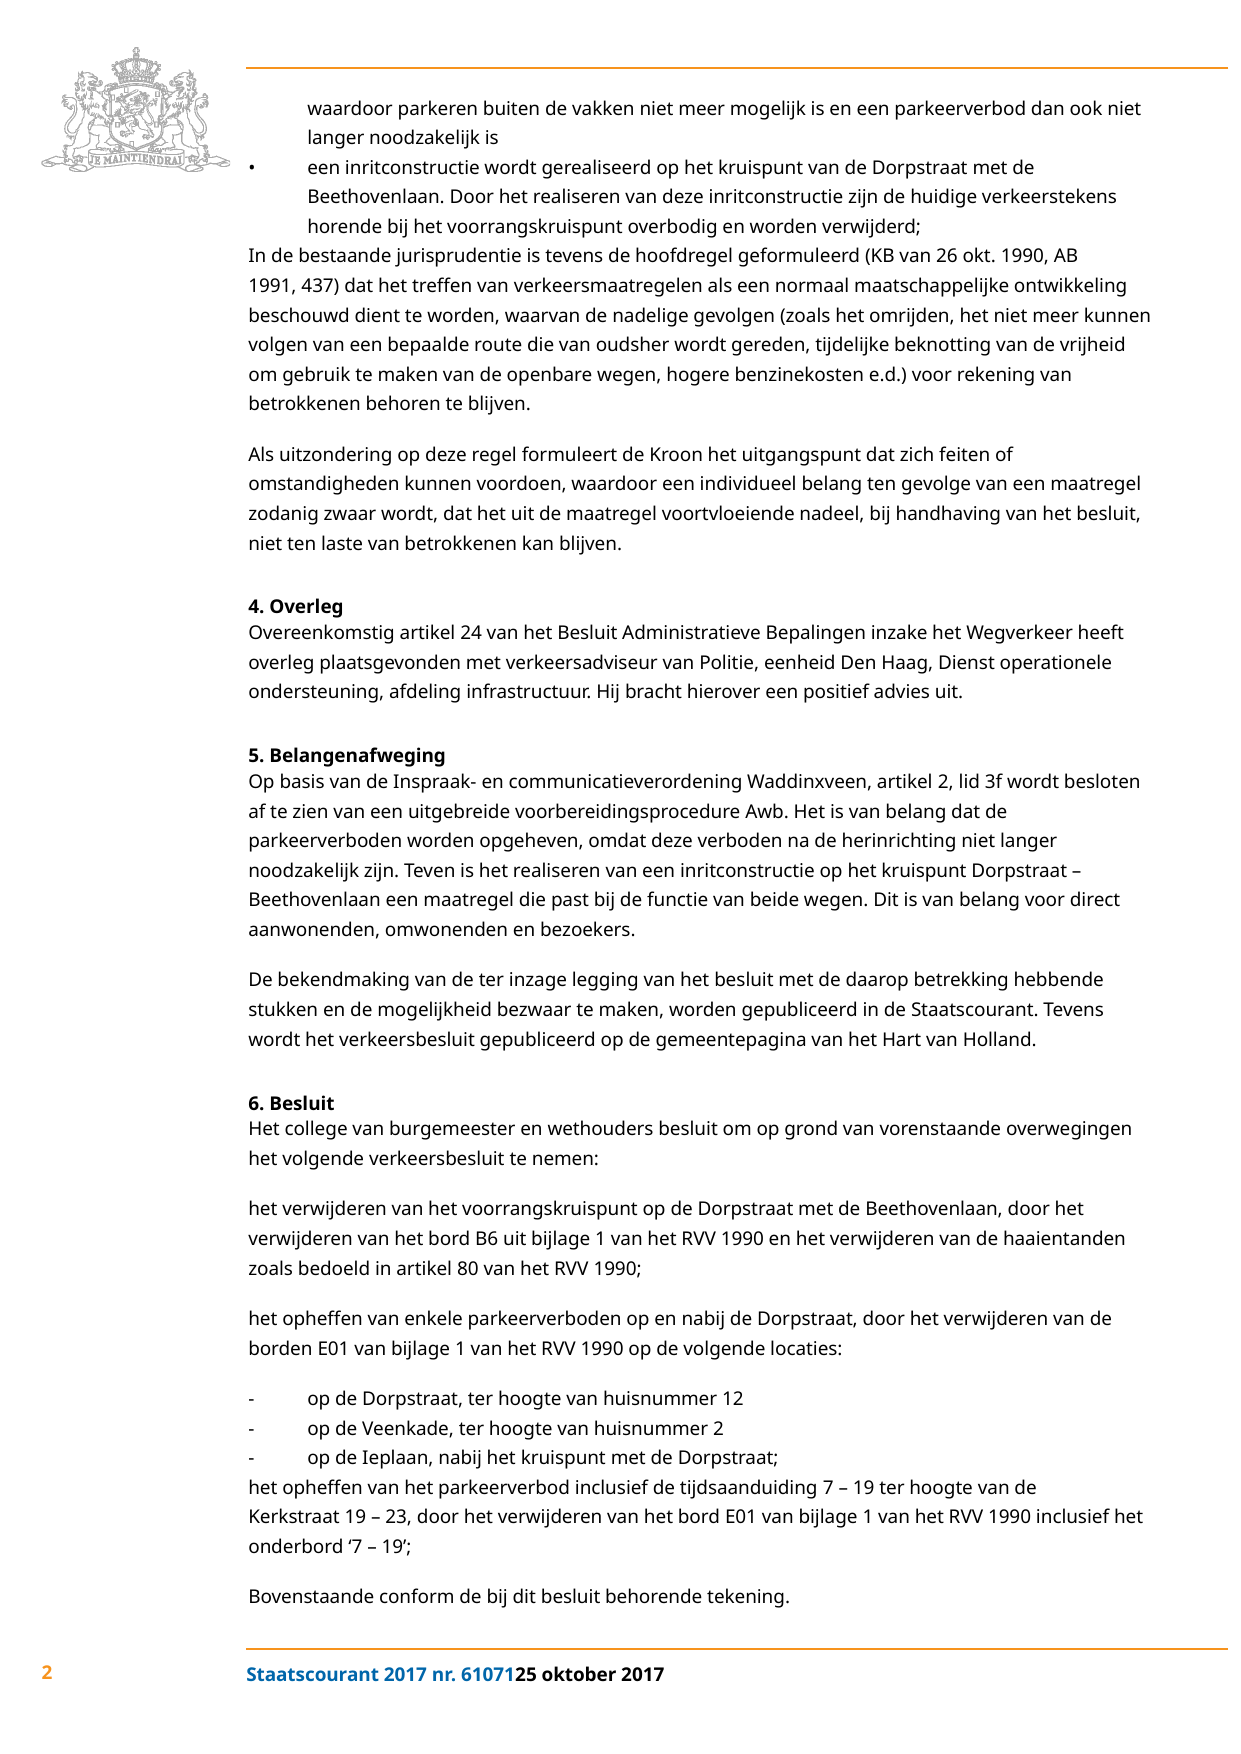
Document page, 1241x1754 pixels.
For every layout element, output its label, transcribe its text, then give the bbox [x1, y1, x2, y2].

text Het college van burgemeester en wethouders besluit om op grond van vorenstaande overwegingen het volgende verkeersbesluit te nemen: [248, 1116, 1152, 1171]
text Overeenkomstig artikel 24 van het Besluit Administratieve Bepalingen inzake het Wegverkeer heeft overleg plaatsgevonden met verkeersadviseur van Politie, eenheid Den Haag, Dienst operationele ondersteuning, afdeling infrastructuur. Hij bracht hierover een positief advies uit. [248, 619, 1152, 704]
picture [41, 47, 231, 172]
text het opheffen van enkele parkeerverboden op en nabij de Dorpstraat, door het verwijderen van de borden E01 van bijlage 1 van het RVV 1990 op de volgende locaties: [248, 1305, 1152, 1360]
list op de Ieplaan, nabij het kruispunt met de Dorpstraat; [248, 1444, 1152, 1470]
text 4. Overleg [248, 594, 1152, 619]
text De bekendmaking van de ter inzage legging van het besluit met de daarop betrekking hebbende stukken en de mogelijkheid bezwaar te maken, worden gepubliceerd in de Staatscourant. Tevens wordt het verkeersbesluit gepubliceerd op de gemeentepagina van het Hart van Holland. [248, 967, 1152, 1052]
list een inritconstructie wordt gerealiseerd op het kruispunt van de Dorpstraat met de Beethovenlaan. Door het realiseren van deze inritconstructie zijn de huidige verkeerstekens horende bij het voorrangskruispunt overbodig en worden verwijderd; [248, 154, 1152, 239]
list waardoor parkeren buiten de vakken niet meer mogelijk is en een parkeerverbod dan ook niet langer noodzakelijk is [248, 95, 1152, 150]
text het opheffen van het parkeerverbod inclusief de tijdsaanduiding 7 – 19 ter hoogte van de Kerkstraat 19 – 23, door het verwijderen van het bord E01 van bijlage 1 van het RVV 1990 inclusief het onderbord ‘7 – 19’; [248, 1474, 1152, 1559]
text In de bestaande jurisprudentie is tevens de hoofdregel geformuleerd (KB van 26 okt. 1990, AB 1991, 437) dat het treffen van verkeersmaatregelen als een normaal maatschappelijke ontwikkeling beschouwd dient te worden, waarvan de nadelige gevolgen (zoals het omrijden, het niet meer kunnen volgen van een bepaalde route die van oudsher wordt gereden, tijdelijke beknotting van de vrijheid om gebruik te maken van de openbare wegen, hogere benzinekosten e.d.) voor rekening van betrokkenen behoren te blijven. [248, 243, 1152, 416]
text Op basis van de Inspraak- en communicatieverordening Waddinxveen, artikel 2, lid 3f wordt besloten af te zien van een uitgebreide voorbereidingsprocedure Awb. Het is van belang dat de parkeerverboden worden opgeheven, omdat deze verboden na de herinrichting niet langer noodzakelijk zijn. Teven is het realiseren van een inritconstructie op het kruispunt Dorpstraat – Beethovenlaan een maatregel die past bij de functie van beide wegen. Dit is van belang voor direct aanwonenden, omwonenden en bezoekers. [248, 768, 1152, 942]
text het verwijderen van het voorrangskruispunt op de Dorpstraat met de Beethovenlaan, door het verwijderen van het bord B6 uit bijlage 1 van het RVV 1990 en het verwijderen van de haaientanden zoals bedoeld in artikel 80 van het RVV 1990; [248, 1196, 1152, 1280]
text Bovenstaande conform de bij dit besluit behorende tekening. [248, 1583, 1152, 1609]
text 6. Besluit [248, 1090, 1152, 1116]
list op de Dorpstraat, ter hoogte van huisnummer 12 [248, 1385, 1152, 1411]
list op de Veenkade, ter hoogte van huisnummer 2 [248, 1415, 1152, 1440]
text Als uitzondering op deze regel formuleert de Kroon het uitgangspunt dat zich feiten of omstandigheden kunnen voordoen, waardoor een individueel belang ten gevolge van een maatregel zodanig zwaar wordt, dat het uit de maatregel voortvloeiende nadeel, bij handhaving van het besluit, niet ten laste van betrokkenen kan blijven. [248, 441, 1152, 556]
text 5. Belangenafweging [248, 743, 1152, 768]
